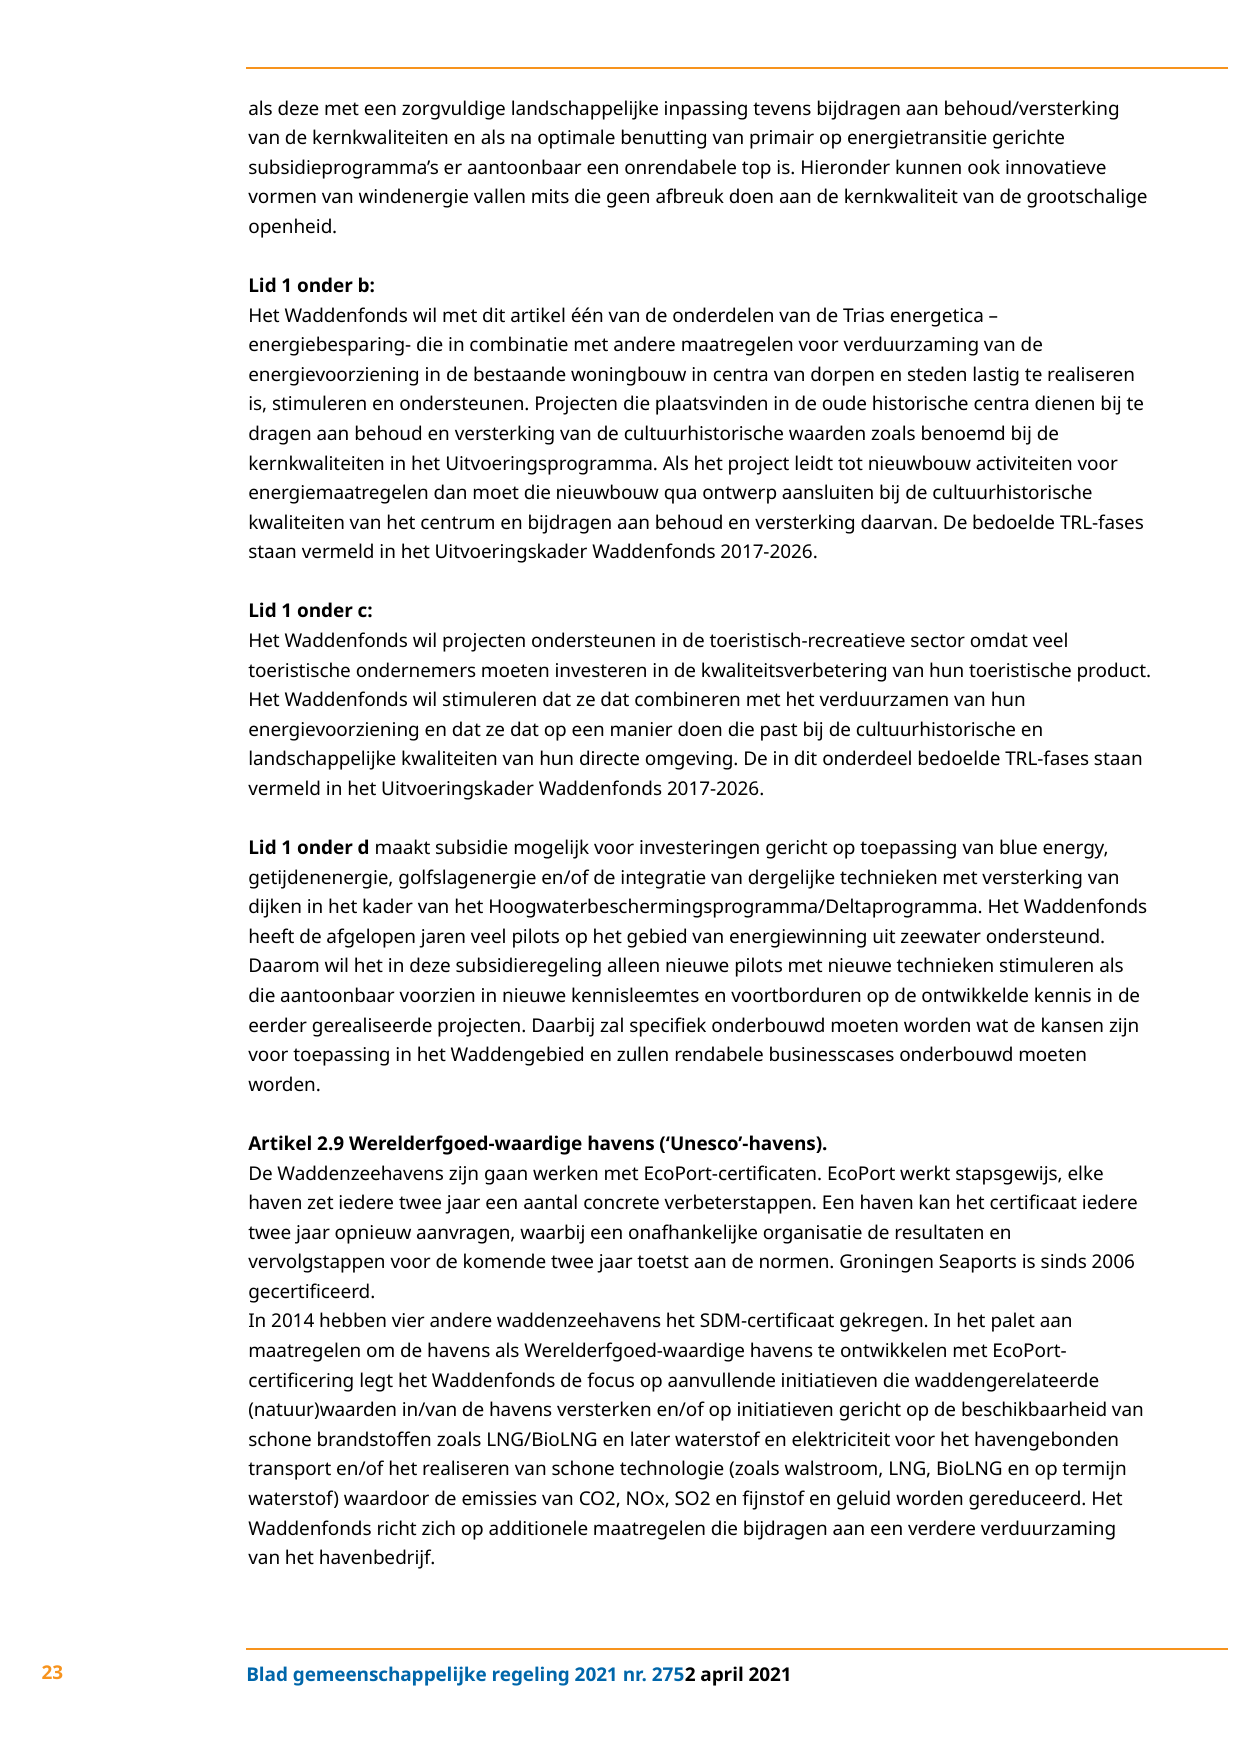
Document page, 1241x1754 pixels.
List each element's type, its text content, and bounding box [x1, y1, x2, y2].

text Lid 1 onder b: [248, 272, 1152, 298]
text In 2014 hebben vier andere waddenzeehavens het SDM-certificaat gekregen. In het palet aan maatregelen om de havens als Werelderfgoed-waardige havens te ontwikkelen met EcoPort-certificering legt het Waddenfonds de focus op aanvullende initiatieven die waddengerelateerde (natuur)waarden in/van de havens versterken en/of op initiatieven gericht op de beschikbaarheid van schone brandstoffen zoals LNG/BioLNG en later waterstof en elektriciteit voor het havengebonden transport en/of het realiseren van schone technologie (zoals walstroom, LNG, BioLNG en op termijn waterstof) waardoor de emissies van CO2, NOx, SO2 en fijnstof en geluid worden gereduceerd. Het Waddenfonds richt zich op additionele maatregelen die bijdragen aan een verdere verduurzaming van het havenbedrijf. [248, 1308, 1152, 1570]
text Het Waddenfonds wil met dit artikel één van de onderdelen van de Trias energetica – energiebesparing- die in combinatie met andere maatregelen voor verduurzaming van de energievoorziening in de bestaande woningbouw in centra van dorpen en steden lastig te realiseren is, stimuleren en ondersteunen. Projecten die plaatsvinden in de oude historische centra dienen bij te dragen aan behoud en versterking van de cultuurhistorische waarden zoals benoemd bij de kernkwaliteiten in het Uitvoeringsprogramma. Als het project leidt tot nieuwbouw activiteiten voor energiemaatregelen dan moet die nieuwbouw qua ontwerp aansluiten bij de cultuurhistorische kwaliteiten van het centrum en bijdragen aan behoud en versterking daarvan. De bedoelde TRL-fases staan vermeld in het Uitvoeringskader Waddenfonds 2017-2026. [248, 302, 1152, 564]
text Het Waddenfonds wil projecten ondersteunen in de toeristisch-recreatieve sector omdat veel toeristische ondernemers moeten investeren in de kwaliteitsverbetering van hun toeristische product. Het Waddenfonds wil stimuleren dat ze dat combineren met het verduurzamen van hun energievoorziening en dat ze dat op een manier doen die past bij de cultuurhistorische en landschappelijke kwaliteiten van hun directe omgeving. De in dit onderdeel bedoelde TRL-fases staan vermeld in het Uitvoeringskader Waddenfonds 2017-2026. [248, 627, 1152, 801]
text Artikel 2.9 Werelderfgoed-waardige havens (‘Unesco’-havens). [248, 1130, 1152, 1156]
text Lid 1 onder c: [248, 598, 1152, 623]
picture [41, 47, 231, 172]
text De Waddenzeehavens zijn gaan werken met EcoPort-certificaten. EcoPort werkt stapsgewijs, elke haven zet iedere twee jaar een aantal concrete verbeterstappen. Een haven kan het certificaat iedere twee jaar opnieuw aanvragen, waarbij een onafhankelijke organisatie de resultaten en vervolgstappen voor de komende twee jaar toetst aan de normen. Groningen Seaports is sinds 2006 gecertificeerd. [248, 1160, 1152, 1304]
text als deze met een zorgvuldige landschappelijke inpassing tevens bijdragen aan behoud/versterking van de kernkwaliteiten en als na optimale benutting van primair op energietransitie gerichte subsidieprogramma’s er aantoonbaar een onrendabele top is. Hieronder kunnen ook innovatieve vormen van windenergie vallen mits die geen afbreuk doen aan de kernkwaliteit van de grootschalige openheid. [248, 95, 1152, 239]
text Lid 1 onder d maakt subsidie mogelijk voor investeringen gericht op toepassing van blue energy, getijdenenergie, golfslagenergie en/of de integratie van dergelijke technieken met versterking van dijken in het kader van het Hoogwaterbeschermingsprogramma/Deltaprogramma. Het Waddenfonds heeft de afgelopen jaren veel pilots op het gebied van energiewinning uit zeewater ondersteund. Daarom wil het in deze subsidieregeling alleen nieuwe pilots met nieuwe technieken stimuleren als die aantoonbaar voorzien in nieuwe kennisleemtes en voortborduren op de ontwikkelde kennis in de eerder gerealiseerde projecten. Daarbij zal specifiek onderbouwd moeten worden wat de kansen zijn voor toepassing in het Waddengebied en zullen rendabele businesscases onderbouwd moeten worden. [248, 834, 1152, 1097]
